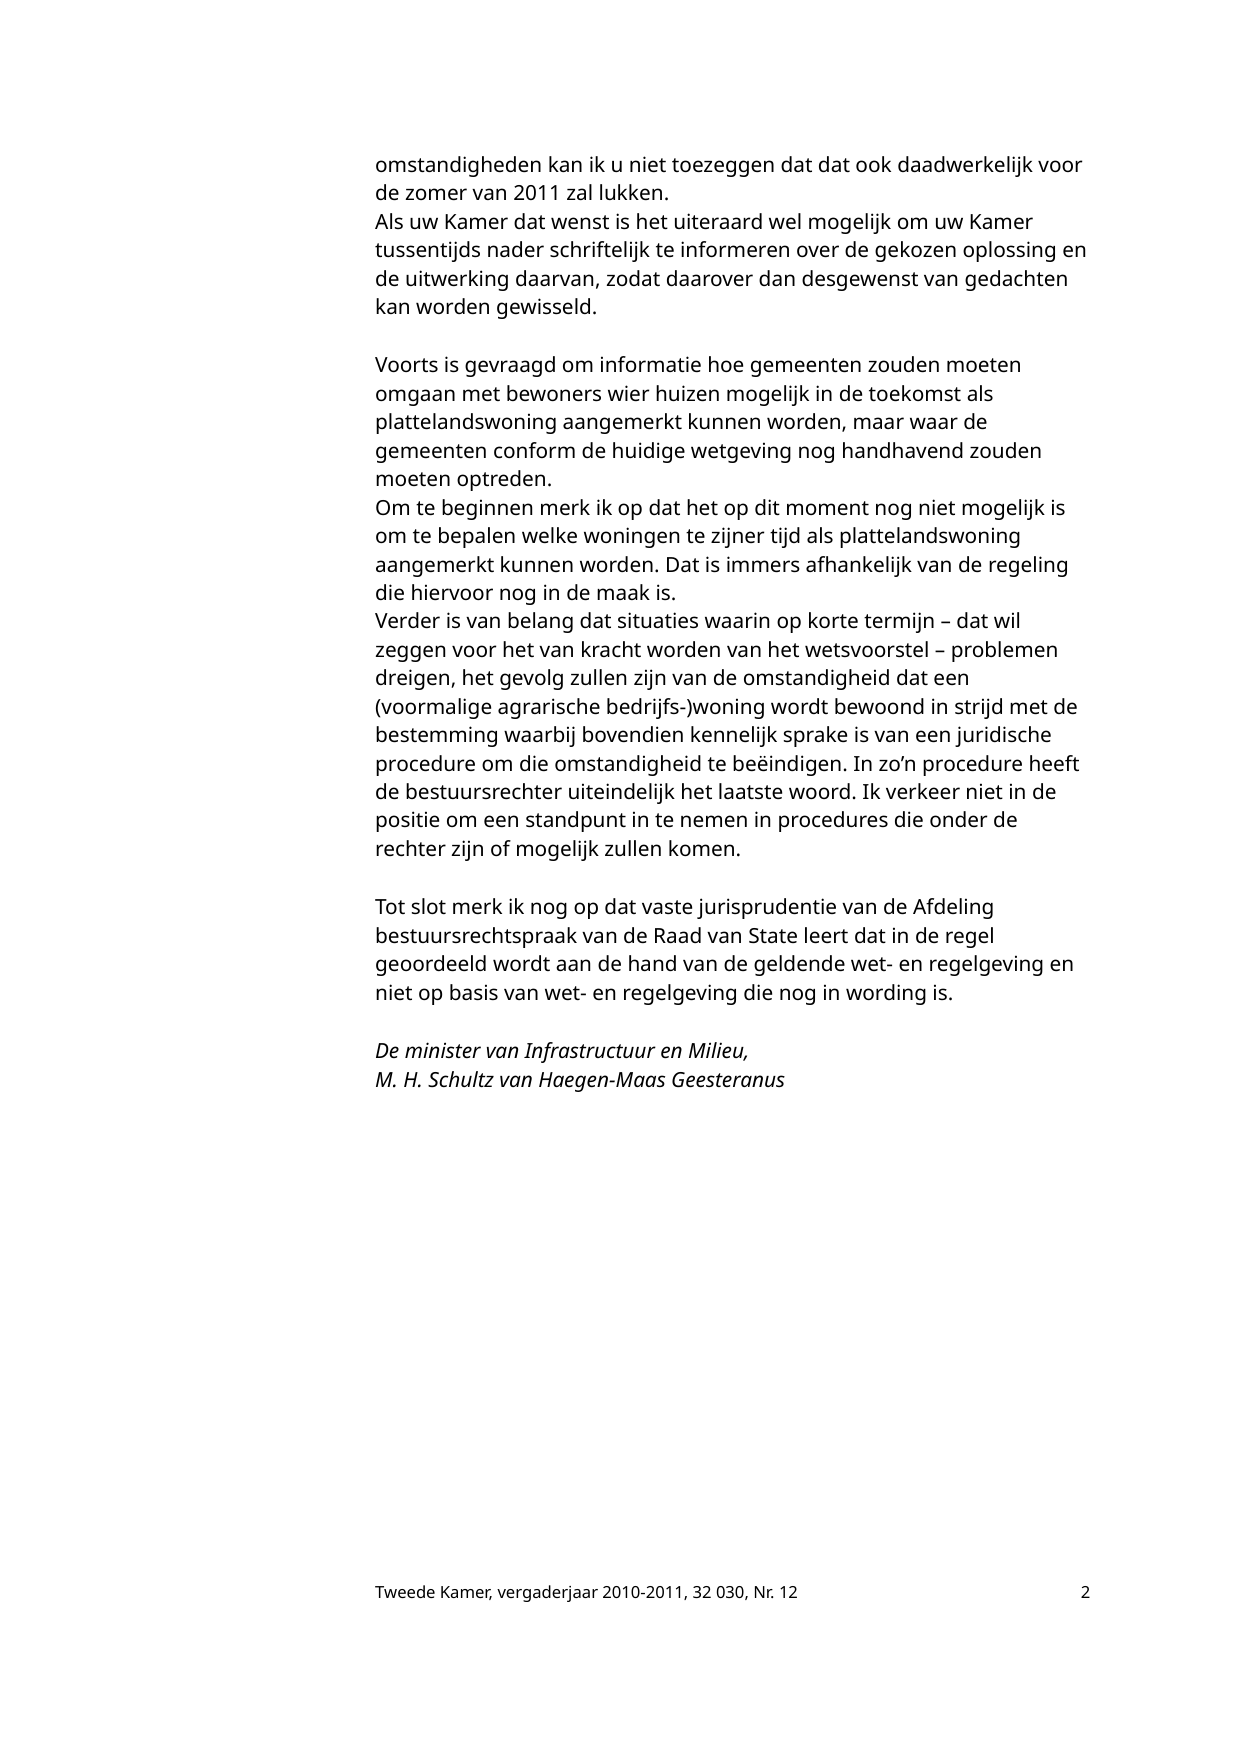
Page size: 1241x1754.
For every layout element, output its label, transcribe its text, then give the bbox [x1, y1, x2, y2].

text Om te beginnen merk ik op dat het op dit moment nog niet mogelijk is om te bepalen welke woningen te zijner tijd als plattelandswoning aangemerkt kunnen worden. Dat is immers afhankelijk van de regeling die hiervoor nog in de maak is. [375, 493, 1090, 607]
text omstandigheden kan ik u niet toezeggen dat dat ook daadwerkelijk voor de zomer van 2011 zal lukken. [375, 150, 1090, 207]
text Verder is van belang dat situaties waarin op korte termijn – dat wil zeggen voor het van kracht worden van het wetsvoorstel – problemen dreigen, het gevolg zullen zijn van de omstandigheid dat een (voormalige agrarische bedrijfs-)woning wordt bewoond in strijd met de bestemming waarbij bovendien kennelijk sprake is van een juridische procedure om die omstandigheid te beëindigen. In zo’n procedure heeft de bestuursrechter uiteindelijk het laatste woord. Ik verkeer niet in de positie om een standpunt in te nemen in procedures die onder de rechter zijn of mogelijk zullen komen. [375, 607, 1090, 862]
text De minister van Infrastructuur en Milieu, [375, 1036, 1090, 1065]
text M. H. Schultz van Haegen-Maas Geesteranus [375, 1065, 1090, 1093]
text Tot slot merk ik nog op dat vaste jurisprudentie van de Afdeling bestuursrechtspraak van de Raad van State leert dat in de regel geoordeeld wordt aan de hand van de geldende wet- en regelgeving en niet op basis van wet- en regelgeving die nog in wording is. [375, 892, 1090, 1006]
text Voorts is gevraagd om informatie hoe gemeenten zouden moeten omgaan met bewoners wier huizen mogelijk in de toekomst als plattelandswoning aangemerkt kunnen worden, maar waar de gemeenten conform de huidige wetgeving nog handhavend zouden moeten optreden. [375, 351, 1090, 493]
text Als uw Kamer dat wenst is het uiteraard wel mogelijk om uw Kamer tussentijds nader schriftelijk te informeren over de gekozen oplossing en de uitwerking daarvan, zodat daarover dan desgewenst van gedachten kan worden gewisseld. [375, 207, 1090, 321]
